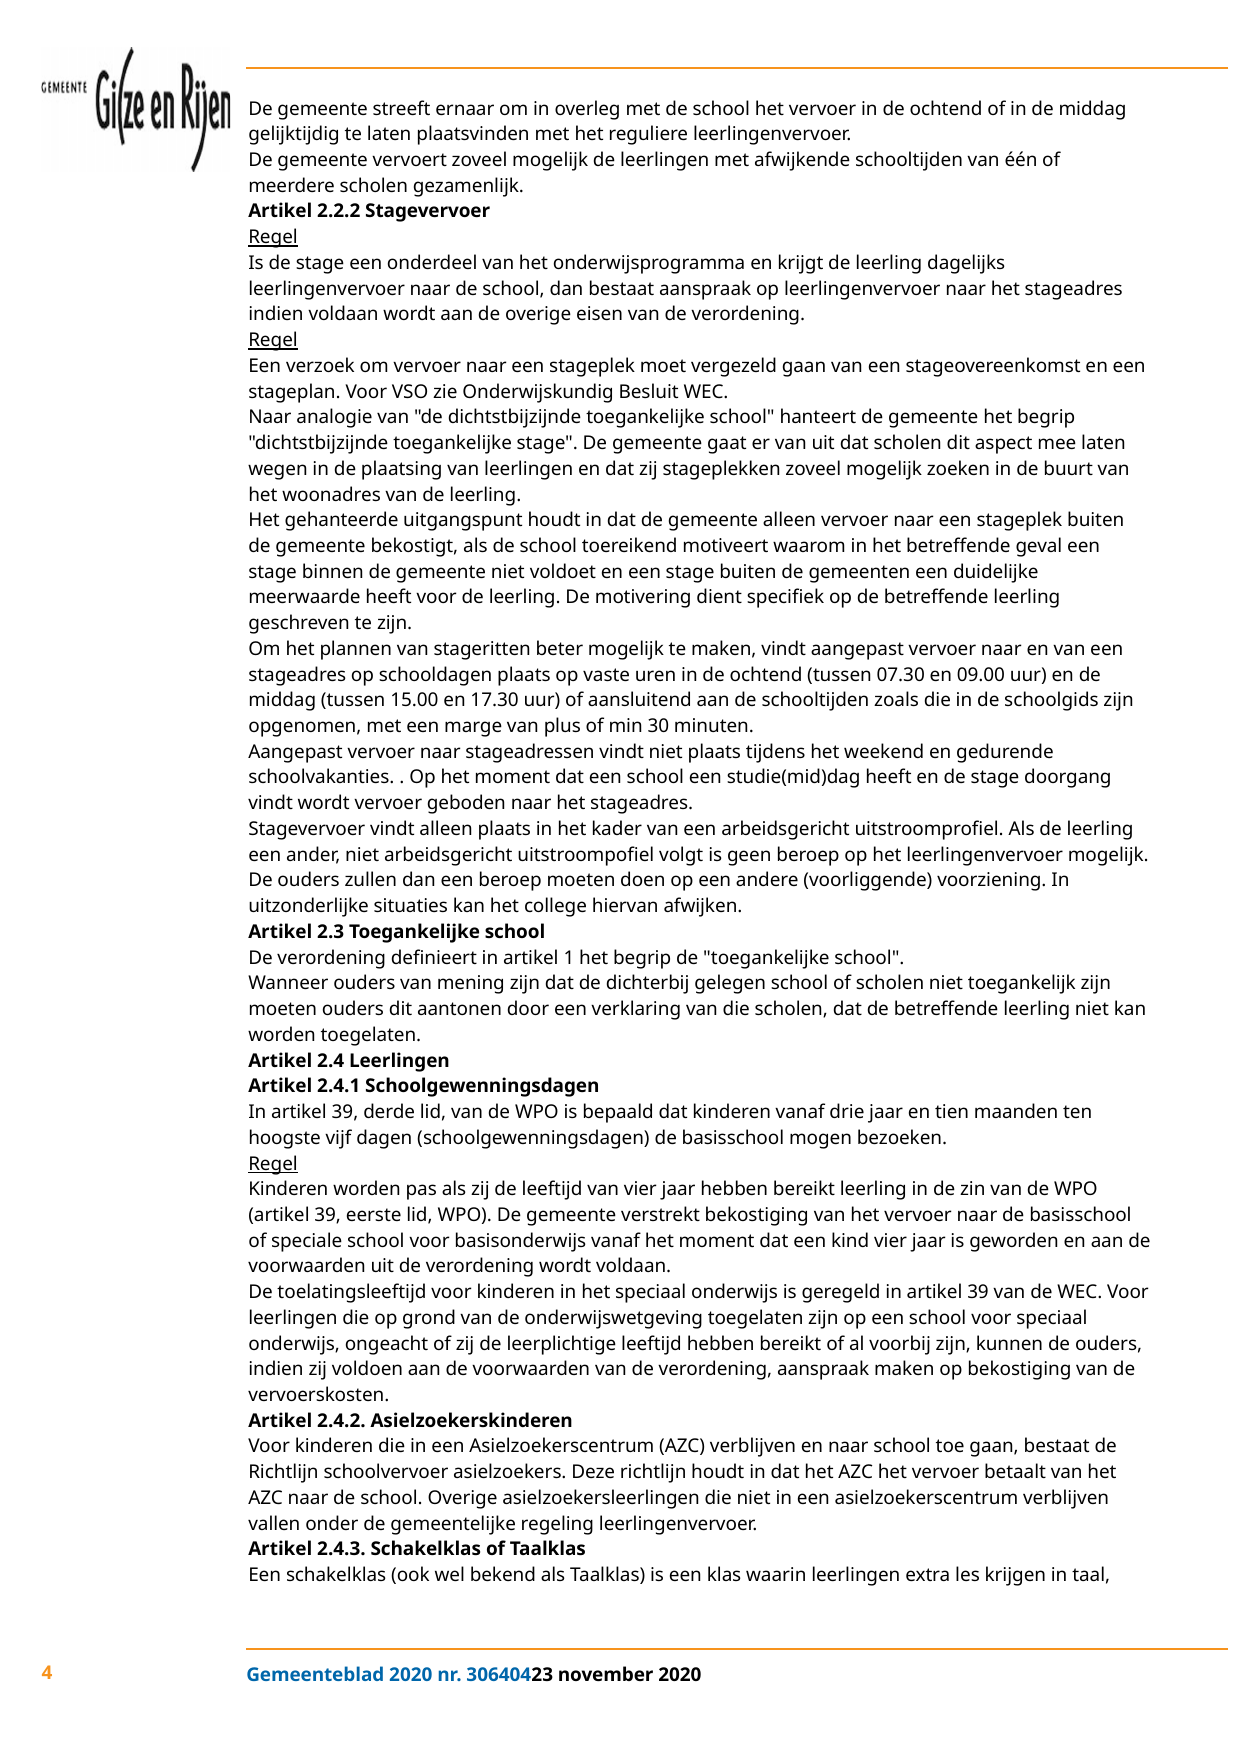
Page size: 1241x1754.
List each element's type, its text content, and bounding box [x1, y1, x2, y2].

text Artikel 2.4.2. Asielzoekerskinderen [248, 1407, 1152, 1433]
text De verordening definieert in artikel 1 het begrip de "toegankelijke school". [248, 944, 1152, 969]
text In artikel 39, derde lid, van de WPO is bepaald dat kinderen vanaf drie jaar en tien maanden ten hoogste vijf dagen (schoolgewenningsdagen) de basisschool mogen bezoeken. [248, 1098, 1152, 1150]
text Artikel 2.4 Leerlingen [248, 1047, 1152, 1072]
text Een verzoek om vervoer naar een stageplek moet vergezeld gaan van een stageovereenkomst en een stageplan. Voor VSO zie Onderwijskundig Besluit WEC. [248, 352, 1152, 403]
text Stagevervoer vindt alleen plaats in het kader van een arbeidsgericht uitstroomprofiel. Als de leerling een ander, niet arbeidsgericht uitstroompofiel volgt is geen beroep op het leerlingenvervoer mogelijk. De ouders zullen dan een beroep moeten doen op een andere (voorliggende) voorziening. In uitzonderlijke situaties kan het college hiervan afwijken. [248, 815, 1152, 918]
text Regel [248, 1150, 1152, 1175]
text De gemeente vervoert zoveel mogelijk de leerlingen met afwijkende schooltijden van één of meerdere scholen gezamenlijk. [248, 146, 1152, 198]
text Artikel 2.4.3. Schakelklas of Taalklas [248, 1536, 1152, 1561]
text Is de stage een onderdeel van het onderwijsprogramma en krijgt de leerling dagelijks leerlingenvervoer naar de school, dan bestaat aanspraak op leerlingenvervoer naar het stageadres indien voldaan wordt aan de overige eisen van de verordening. [248, 249, 1152, 326]
text Naar analogie van "de dichtstbijzijnde toegankelijke school" hanteert de gemeente het begrip "dichtstbijzijnde toegankelijke stage". De gemeente gaat er van uit dat scholen dit aspect mee laten wegen in de plaatsing van leerlingen en dat zij stageplekken zoveel mogelijk zoeken in de buurt van het woonadres van de leerling. [248, 403, 1152, 506]
text De toelatingsleeftijd voor kinderen in het speciaal onderwijs is geregeld in artikel 39 van de WEC. Voor leerlingen die op grond van de onderwijswetgeving toegelaten zijn op een school voor speciaal onderwijs, ongeacht of zij de leerplichtige leeftijd hebben bereikt of al voorbij zijn, kunnen de ouders, indien zij voldoen aan de voorwaarden van de verordening, aanspraak maken op bekostiging van de vervoerskosten. [248, 1278, 1152, 1407]
text Regel [248, 223, 1152, 249]
text Om het plannen van stageritten beter mogelijk te maken, vindt aangepast vervoer naar en van een stageadres op schooldagen plaats op vaste uren in de ochtend (tussen 07.30 en 09.00 uur) en de middag (tussen 15.00 en 17.30 uur) of aansluitend aan de schooltijden zoals die in de schoolgids zijn opgenomen, met een marge van plus of min 30 minuten. [248, 635, 1152, 738]
text Artikel 2.2.2 Stagevervoer [248, 198, 1152, 223]
text Aangepast vervoer naar stageadressen vindt niet plaats tijdens het weekend en gedurende schoolvakanties. . Op het moment dat een school een studie(mid)dag heeft en de stage doorgang vindt wordt vervoer geboden naar het stageadres. [248, 738, 1152, 815]
text Voor kinderen die in een Asielzoekerscentrum (AZC) verblijven en naar school toe gaan, bestaat de Richtlijn schoolvervoer asielzoekers. Deze richtlijn houdt in dat het AZC het vervoer betaalt van het AZC naar de school. Overige asielzoekersleerlingen die niet in een asielzoekerscentrum verblijven vallen onder de gemeentelijke regeling leerlingenvervoer. [248, 1433, 1152, 1536]
text Artikel 2.3 Toegankelijke school [248, 918, 1152, 944]
picture [41, 47, 231, 172]
text Wanneer ouders van mening zijn dat de dichterbij gelegen school of scholen niet toegankelijk zijn moeten ouders dit aantonen door een verklaring van die scholen, dat de betreffende leerling niet kan worden toegelaten. [248, 969, 1152, 1047]
text Een schakelklas (ook wel bekend als Taalklas) is een klas waarin leerlingen extra les krijgen in taal, [248, 1561, 1152, 1587]
text De gemeente streeft ernaar om in overleg met de school het vervoer in de ochtend of in de middag gelijktijdig te laten plaatsvinden met het reguliere leerlingenvervoer. [248, 95, 1152, 146]
text Het gehanteerde uitgangspunt houdt in dat de gemeente alleen vervoer naar een stageplek buiten de gemeente bekostigt, als de school toereikend motiveert waarom in het betreffende geval een stage binnen de gemeente niet voldoet en een stage buiten de gemeenten een duidelijke meerwaarde heeft voor de leerling. De motivering dient specifiek op de betreffende leerling geschreven te zijn. [248, 506, 1152, 635]
text Artikel 2.4.1 Schoolgewenningsdagen [248, 1072, 1152, 1098]
text Regel [248, 326, 1152, 352]
text Kinderen worden pas als zij de leeftijd van vier jaar hebben bereikt leerling in de zin van de WPO (artikel 39, eerste lid, WPO). De gemeente verstrekt bekostiging van het vervoer naar de basisschool of speciale school voor basisonderwijs vanaf het moment dat een kind vier jaar is geworden en aan de voorwaarden uit de verordening wordt voldaan. [248, 1175, 1152, 1278]
